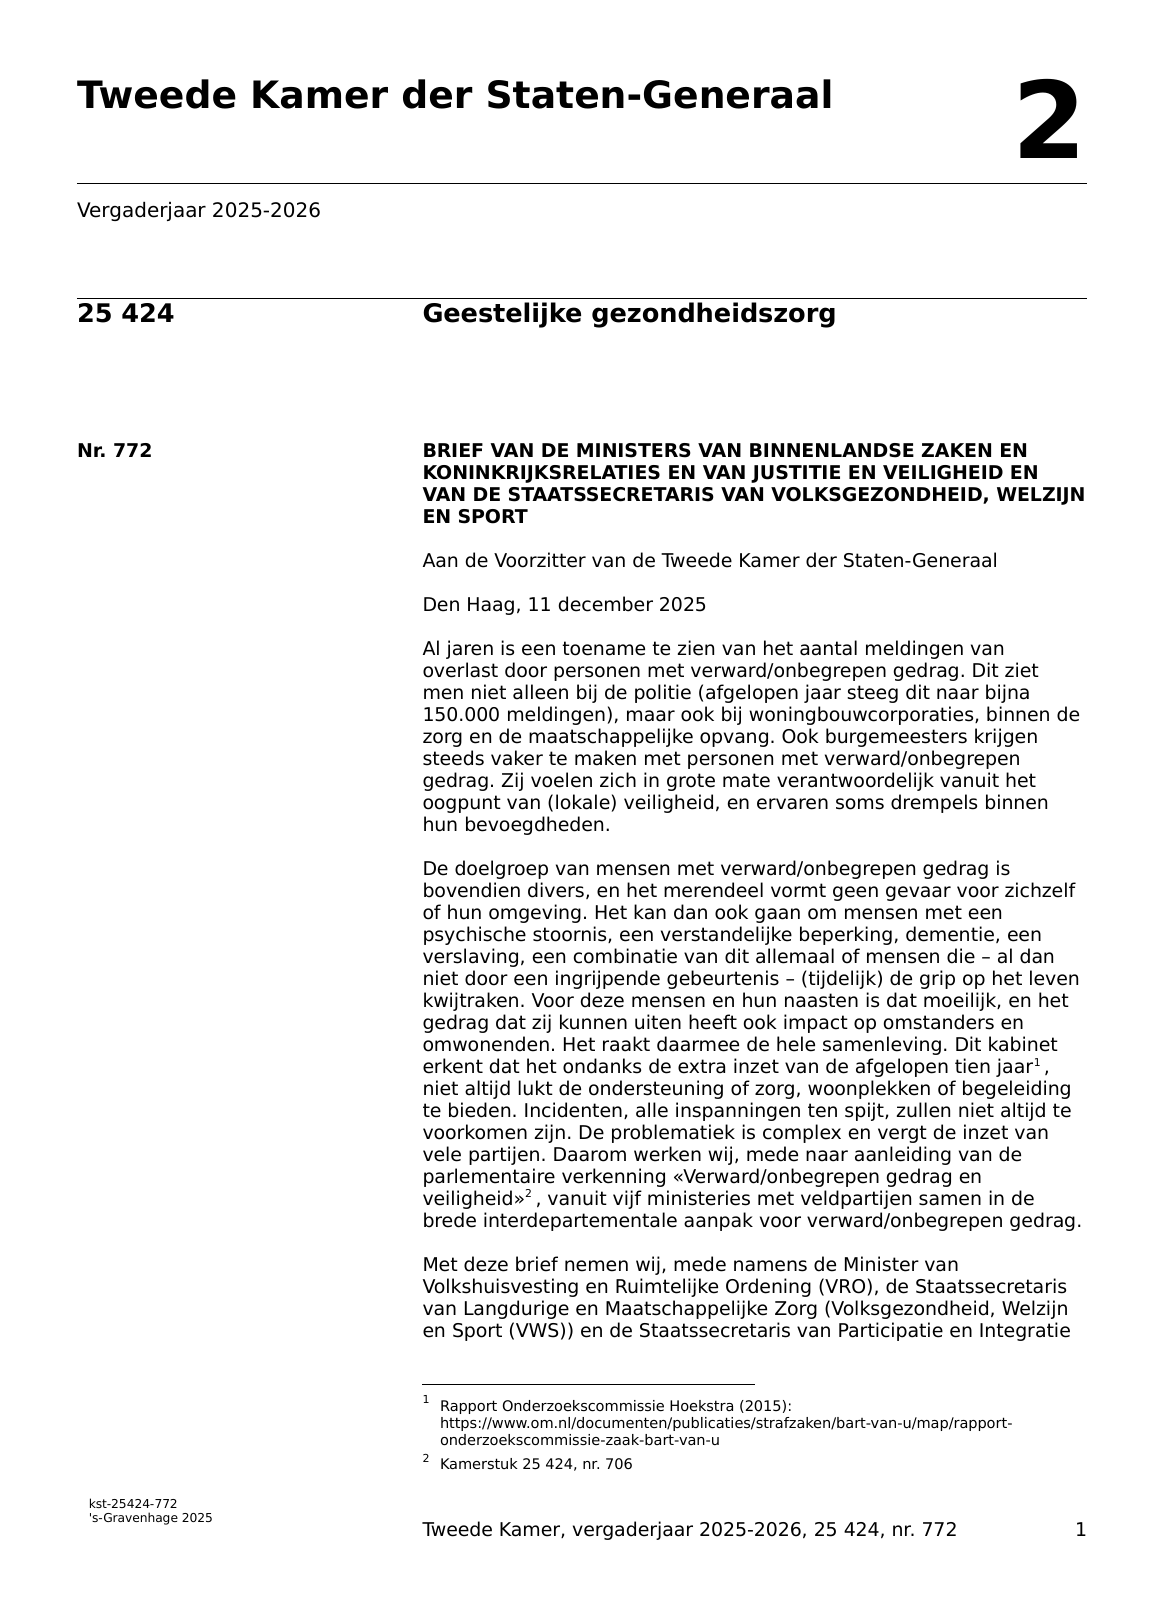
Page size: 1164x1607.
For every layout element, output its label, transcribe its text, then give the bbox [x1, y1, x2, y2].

table_header 2 [886, 59, 1087, 183]
table_header Tweede Kamer der Staten-Generaal [77, 59, 886, 183]
text 's-Gravenhage 2025 [88, 1511, 323, 1525]
text Al jaren is een toename te zien van het aantal meldingen van overlast door personen met verward/onbegrepen gedrag. Dit ziet men niet alleen bij de politie (afgelopen jaar steeg dit naar bijna 150.000 meldingen), maar ook bij woningbouwcorporaties, binnen de zorg en de maatschappelijke opvang. Ook burgemeesters krijgen steeds vaker te maken met personen met verward/onbegrepen gedrag. Zij voelen zich in grote mate verantwoordelijk vanuit het oogpunt van (lokale) veiligheid, en ervaren soms drempels binnen hun bevoegdheden. [422, 638, 1087, 836]
text Rapport Onderzoekscommissie Hoekstra (2015): https://www.om.nl/documenten/publicaties/strafzaken/bart-van-u/map/rapport-onderzoekscommissie-zaak-bart-van-u [422, 1393, 1087, 1449]
subtitle 25 424 Geestelijke gezondheidszorg [77, 299, 1087, 329]
text Kamerstuk 25 424, nr. 706 [422, 1452, 1087, 1474]
text Aan de Voorzitter van de Tweede Kamer der Staten-Generaal [422, 550, 1087, 572]
text kst-25424-772 [88, 1497, 323, 1511]
text De doelgroep van mensen met verward/onbegrepen gedrag is bovendien divers, en het merendeel vormt geen gevaar voor zichzelf of hun omgeving. Het kan dan ook gaan om mensen met een psychische stoornis, een verstandelijke beperking, dementie, een verslaving, een combinatie van dit allemaal of mensen die – al dan niet door een ingrijpende gebeurtenis – (tijdelijk) de grip op het leven kwijtraken. Voor deze mensen en hun naasten is dat moeilijk, en het gedrag dat zij kunnen uiten heeft ook impact op omstanders en omwonenden. Het raakt daarmee de hele samenleving. Dit kabinet erkent dat het ondanks de extra inzet van de afgelopen tien jaar, niet altijd lukt de ondersteuning of zorg, woonplekken of begeleiding te bieden. Incidenten, alle inspanningen ten spijt, zullen niet altijd te voorkomen zijn. De problematiek is complex en vergt de inzet van vele partijen. Daarom werken wij, mede naar aanleiding van de parlementaire verkenning «Verward/onbegrepen gedrag en veiligheid», vanuit vijf ministeries met veldpartijen samen in de brede interdepartementale aanpak voor verward/onbegrepen gedrag. [422, 858, 1087, 1232]
table_cell Vergaderjaar 2025-2026 [77, 184, 1087, 298]
subtitle Nr. 772 BRIEF VAN DE MINISTERS VAN BINNENLANDSE ZAKEN EN KONINKRIJKSRELATIES EN VAN JUSTITIE EN VEILIGHEID EN VAN DE STAATSSECRETARIS VAN VOLKSGEZONDHEID, WELZIJN EN SPORT [77, 440, 1087, 528]
text Den Haag, 11 december 2025 [422, 594, 1087, 616]
text Met deze brief nemen wij, mede namens de Minister van Volkshuisvesting en Ruimtelijke Ordening (VRO), de Staatssecretaris van Langdurige en Maatschappelijke Zorg (Volksgezondheid, Welzijn en Sport (VWS)) en de Staatssecretaris van Participatie en Integratie [422, 1254, 1087, 1342]
